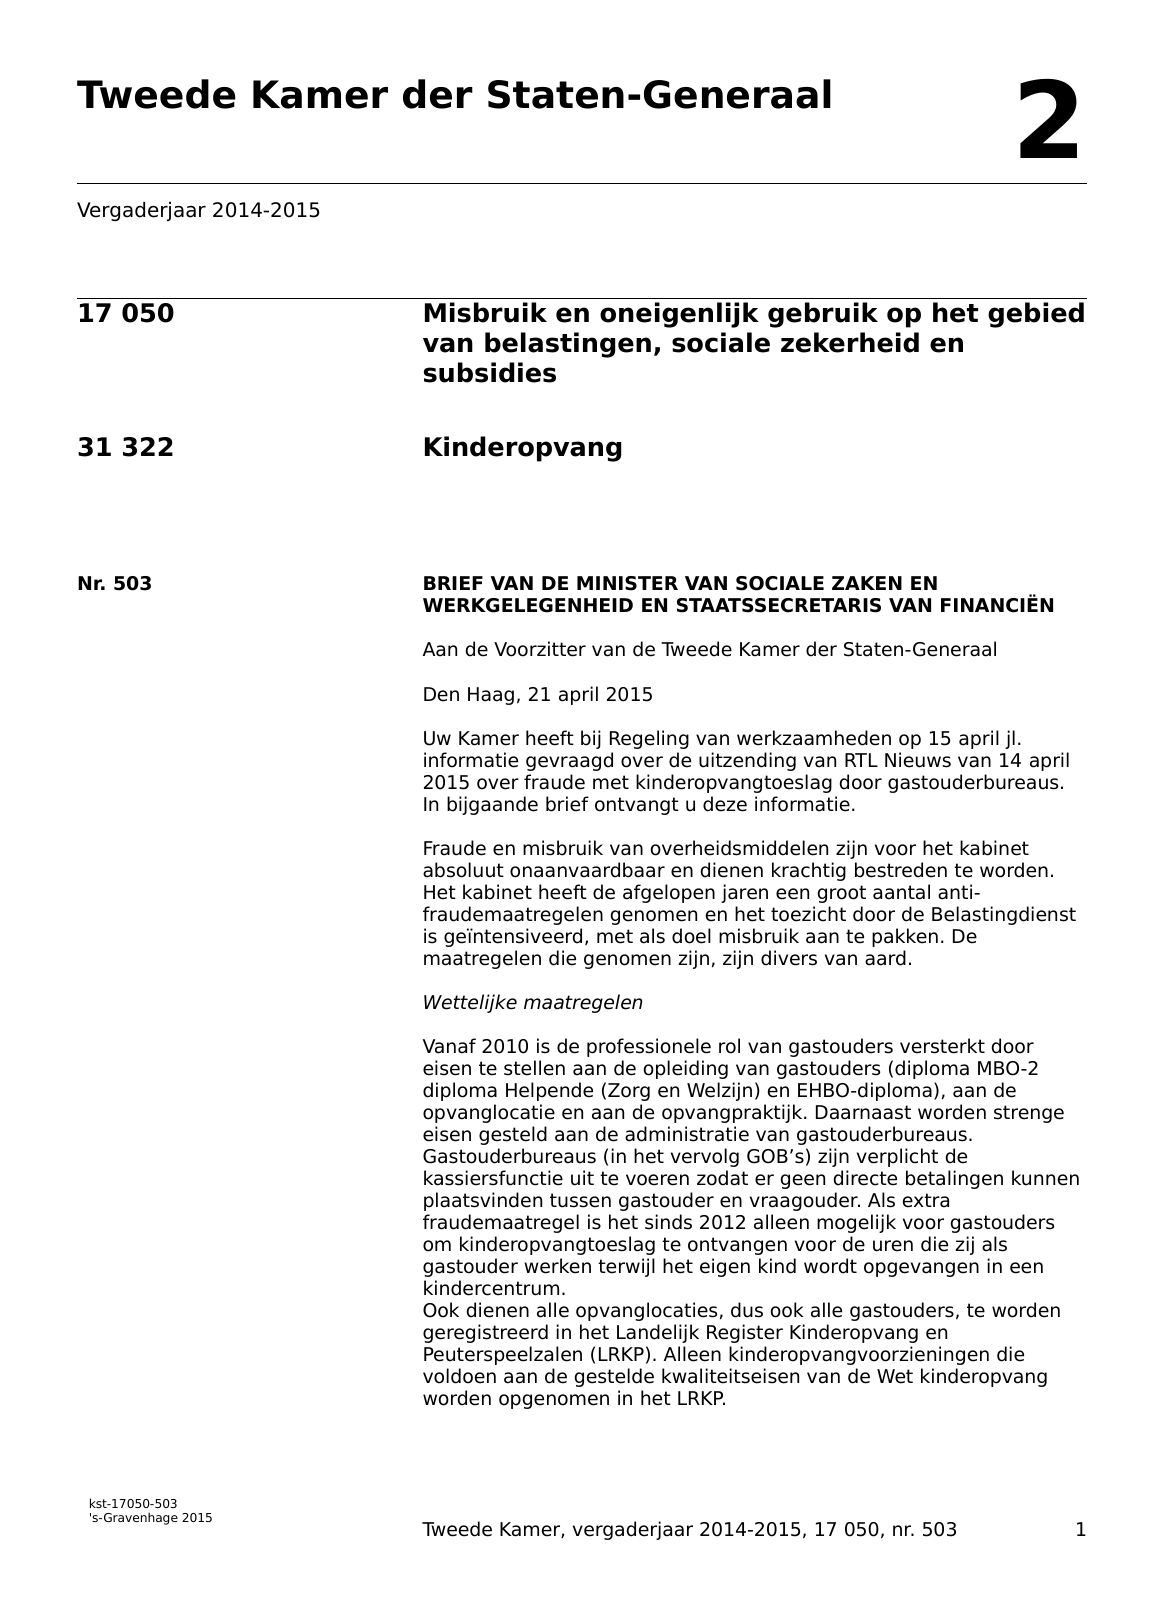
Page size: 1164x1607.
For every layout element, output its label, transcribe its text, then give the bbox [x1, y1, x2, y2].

text Uw Kamer heeft bij Regeling van werkzaamheden op 15 april jl. informatie gevraagd over de uitzending van RTL Nieuws van 14 april 2015 over fraude met kinderopvangtoeslag door gastouderbureaus. In bijgaande brief ontvangt u deze informatie. [422, 728, 1087, 816]
text Vanaf 2010 is de professionele rol van gastouders versterkt door eisen te stellen aan de opleiding van gastouders (diploma MBO-2 diploma Helpende (Zorg en Welzijn) en EHBO-diploma), aan de opvanglocatie en aan de opvangpraktijk. Daarnaast worden strenge eisen gesteld aan de administratie van gastouderbureaus. Gastouderbureaus (in het vervolg GOB’s) zijn verplicht de kassiersfunctie uit te voeren zodat er geen directe betalingen kunnen plaatsvinden tussen gastouder en vraagouder. Als extra fraudemaatregel is het sinds 2012 alleen mogelijk voor gastouders om kinderopvangtoeslag te ontvangen voor de uren die zij als gastouder werken terwijl het eigen kind wordt opgevangen in een kindercentrum. [422, 1036, 1087, 1300]
text Aan de Voorzitter van de Tweede Kamer der Staten-Generaal [422, 639, 1087, 661]
text Ook dienen alle opvanglocaties, dus ook alle gastouders, te worden geregistreerd in het Landelijk Register Kinderopvang en Peuterspeelzalen (LRKP). Alleen kinderopvangvoorzieningen die voldoen aan de gestelde kwaliteitseisen van de Wet kinderopvang worden opgenomen in het LRKP. [422, 1300, 1087, 1409]
subtitle Wettelijke maatregelen [422, 992, 1087, 1014]
table_cell Vergaderjaar 2014-2015 [77, 184, 1087, 298]
text Den Haag, 21 april 2015 [422, 683, 1087, 705]
subtitle 31 322 Kinderopvang [77, 432, 1087, 462]
table_header Tweede Kamer der Staten-Generaal [77, 59, 886, 183]
text Fraude en misbruik van overheidsmiddelen zijn voor het kabinet absoluut onaanvaardbaar en dienen krachtig bestreden te worden. Het kabinet heeft de afgelopen jaren een groot aantal anti-fraudemaatregelen genomen en het toezicht door de Belastingdienst is geïntensiveerd, met als doel misbruik aan te pakken. De maatregelen die genomen zijn, zijn divers van aard. [422, 838, 1087, 969]
text kst-17050-503 [88, 1497, 323, 1511]
subtitle 17 050 Misbruik en oneigenlijk gebruik op het gebied van belastingen, sociale zekerheid en subsidies [77, 299, 1087, 388]
text 's-Gravenhage 2015 [88, 1511, 323, 1525]
subtitle Nr. 503 BRIEF VAN DE MINISTER VAN SOCIALE ZAKEN EN WERKGELEGENHEID EN STAATSSECRETARIS VAN FINANCIËN [77, 573, 1087, 617]
table_header 2 [886, 59, 1087, 183]
